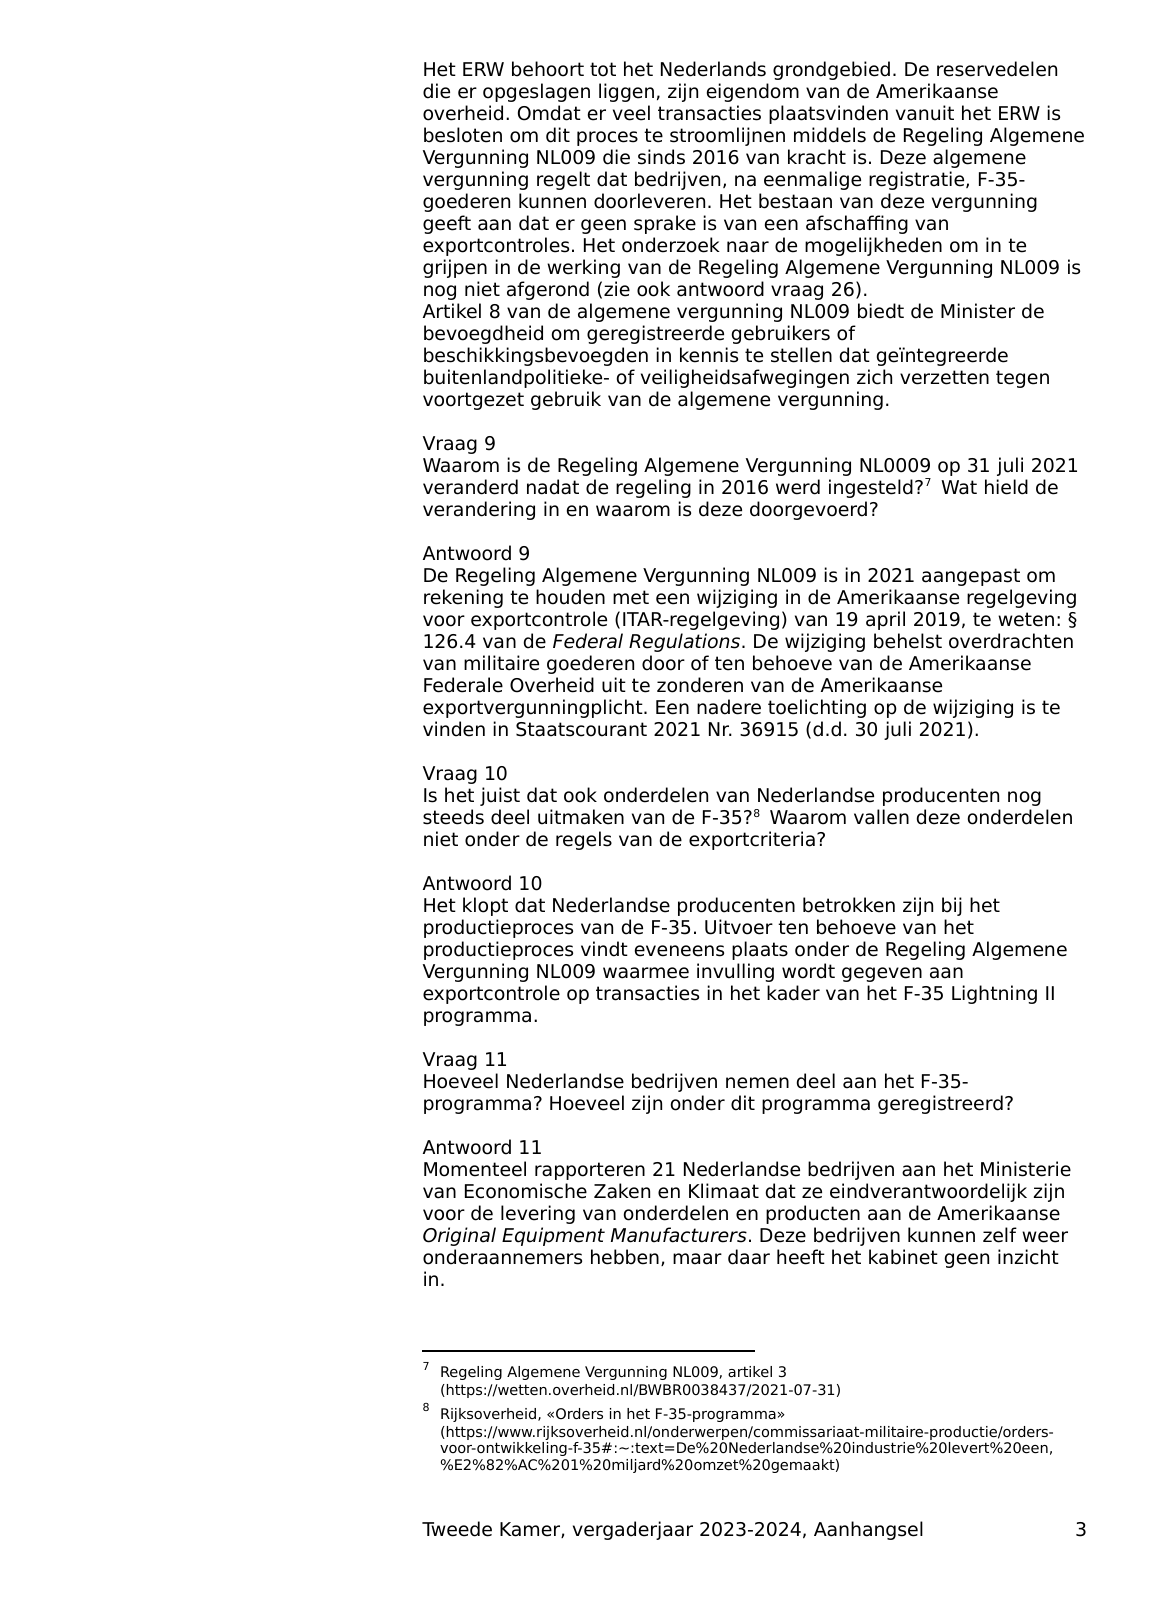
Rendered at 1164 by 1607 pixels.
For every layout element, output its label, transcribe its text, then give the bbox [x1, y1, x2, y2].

text Waarom is de Regeling Algemene Vergunning NL0009 op 31 juli 2021 veranderd nadat de regeling in 2016 werd ingesteld? Wat hield de verandering in en waarom is deze doorgevoerd? [422, 455, 1087, 521]
text Momenteel rapporteren 21 Nederlandse bedrijven aan het Ministerie van Economische Zaken en Klimaat dat ze eindverantwoordelijk zijn voor de levering van onderdelen en producten aan de Amerikaanse Original Equipment Manufacturers. Deze bedrijven kunnen zelf weer onderaannemers hebben, maar daar heeft het kabinet geen inzicht in. [422, 1159, 1087, 1291]
text Antwoord 9 [422, 543, 1087, 565]
text Vraag 9 [422, 433, 1087, 455]
text Vraag 11 [422, 1049, 1087, 1071]
text Antwoord 10 [422, 873, 1087, 895]
text Antwoord 11 [422, 1137, 1087, 1159]
text Het ERW behoort tot het Nederlands grondgebied. De reservedelen die er opgeslagen liggen, zijn eigendom van de Amerikaanse overheid. Omdat er veel transacties plaatsvinden vanuit het ERW is besloten om dit proces te stroomlijnen middels de Regeling Algemene Vergunning NL009 die sinds 2016 van kracht is. Deze algemene vergunning regelt dat bedrijven, na eenmalige registratie, F-35-goederen kunnen doorleveren. Het bestaan van deze vergunning geeft aan dat er geen sprake is van een afschaffing van exportcontroles. Het onderzoek naar de mogelijkheden om in te grijpen in de werking van de Regeling Algemene Vergunning NL009 is nog niet afgerond (zie ook antwoord vraag 26). [422, 59, 1087, 301]
text Is het juist dat ook onderdelen van Nederlandse producenten nog steeds deel uitmaken van de F-35? Waarom vallen deze onderdelen niet onder de regels van de exportcriteria? [422, 785, 1087, 851]
text De Regeling Algemene Vergunning NL009 is in 2021 aangepast om rekening te houden met een wijziging in de Amerikaanse regelgeving voor exportcontrole (ITAR-regelgeving) van 19 april 2019, te weten: § 126.4 van de Federal Regulations. De wijziging behelst overdrachten van militaire goederen door of ten behoeve van de Amerikaanse Federale Overheid uit te zonderen van de Amerikaanse exportvergunningplicht. Een nadere toelichting op de wijziging is te vinden in Staatscourant 2021 Nr. 36915 (d.d. 30 juli 2021). [422, 565, 1087, 741]
text Rijksoverheid, «Orders in het F-35-programma» (https://www.rijksoverheid.nl/onderwerpen/commissariaat-militaire-productie/orders-voor-ontwikkeling-f-35#:~:text=De%20Nederlandse%20industrie%20levert%20een,%E2%82%AC%201%20miljard%20omzet%20gemaakt) [422, 1402, 1087, 1474]
text Het klopt dat Nederlandse producenten betrokken zijn bij het productieproces van de F-35. Uitvoer ten behoeve van het productieproces vindt eveneens plaats onder de Regeling Algemene Vergunning NL009 waarmee invulling wordt gegeven aan exportcontrole op transacties in het kader van het F-35 Lightning II programma. [422, 895, 1087, 1027]
text Artikel 8 van de algemene vergunning NL009 biedt de Minister de bevoegdheid om geregistreerde gebruikers of beschikkingsbevoegden in kennis te stellen dat geïntegreerde buitenlandpolitieke- of veiligheidsafwegingen zich verzetten tegen voortgezet gebruik van de algemene vergunning. [422, 301, 1087, 411]
text Vraag 10 [422, 763, 1087, 785]
text Regeling Algemene Vergunning NL009, artikel 3 (https://wetten.overheid.nl/BWBR0038437/2021-07-31) [422, 1360, 1087, 1399]
text Hoeveel Nederlandse bedrijven nemen deel aan het F-35-programma? Hoeveel zijn onder dit programma geregistreerd? [422, 1071, 1087, 1115]
